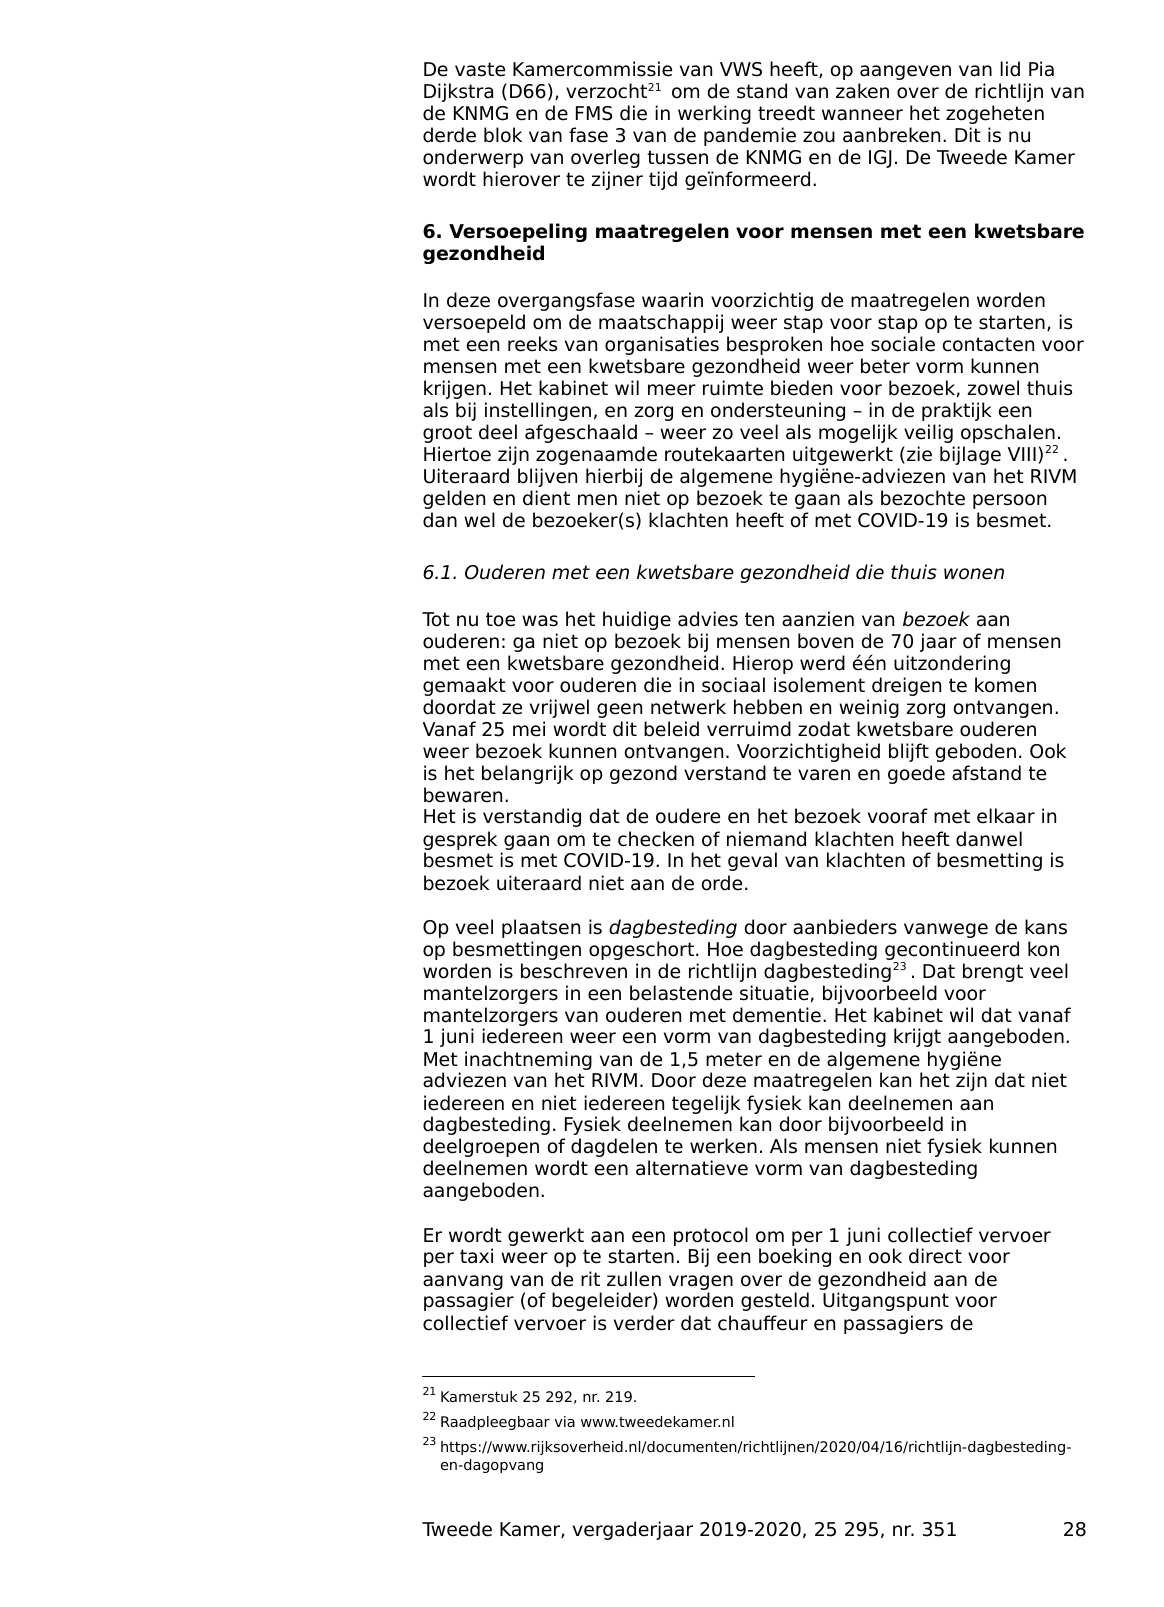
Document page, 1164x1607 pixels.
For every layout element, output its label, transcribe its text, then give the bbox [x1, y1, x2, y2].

text Raadpleegbaar via www.tweedekamer.nl [422, 1410, 1087, 1432]
text Het is verstandig dat de oudere en het bezoek vooraf met elkaar in gesprek gaan om te checken of niemand klachten heeft danwel besmet is met COVID-19. In het geval van klachten of besmetting is bezoek uiteraard niet aan de orde. [422, 806, 1087, 894]
text Tot nu toe was het huidige advies ten aanzien van bezoek aan ouderen: ga niet op bezoek bij mensen boven de 70 jaar of mensen met een kwetsbare gezondheid. Hierop werd één uitzondering gemaakt voor ouderen die in sociaal isolement dreigen te komen doordat ze vrijwel geen netwerk hebben en weinig zorg ontvangen. Vanaf 25 mei wordt dit beleid verruimd zodat kwetsbare ouderen weer bezoek kunnen ontvangen. Voorzichtigheid blijft geboden. Ook is het belangrijk op gezond verstand te varen en goede afstand te bewaren. [422, 609, 1087, 806]
text https://www.rijksoverheid.nl/documenten/richtlijnen/2020/04/16/richtlijn-dagbesteding-en-dagopvang [422, 1435, 1087, 1474]
text Kamerstuk 25 292, nr. 219. [422, 1385, 1087, 1407]
subtitle 6. Versoepeling maatregelen voor mensen met een kwetsbare gezondheid [422, 221, 1087, 265]
text Op veel plaatsen is dagbesteding door aanbieders vanwege de kans op besmettingen opgeschort. Hoe dagbesteding gecontinueerd kon worden is beschreven in de richtlijn dagbesteding. Dat brengt veel mantelzorgers in een belastende situatie, bijvoorbeeld voor mantelzorgers van ouderen met dementie. Het kabinet wil dat vanaf 1 juni iedereen weer een vorm van dagbesteding krijgt aangeboden. Met inachtneming van de 1,5 meter en de algemene hygiëne adviezen van het RIVM. Door deze maatregelen kan het zijn dat niet iedereen en niet iedereen tegelijk fysiek kan deelnemen aan dagbesteding. Fysiek deelnemen kan door bijvoorbeeld in deelgroepen of dagdelen te werken. Als mensen niet fysiek kunnen deelnemen wordt een alternatieve vorm van dagbesteding aangeboden. [422, 917, 1087, 1202]
text Er wordt gewerkt aan een protocol om per 1 juni collectief vervoer per taxi weer op te starten. Bij een boeking en ook direct voor aanvang van de rit zullen vragen over de gezondheid aan de passagier (of begeleider) worden gesteld. Uitgangspunt voor collectief vervoer is verder dat chauffeur en passagiers de [422, 1224, 1087, 1334]
subtitle 6.1. Ouderen met een kwetsbare gezondheid die thuis wonen [422, 562, 1087, 584]
text De vaste Kamercommissie van VWS heeft, op aangeven van lid Pia Dijkstra (D66), verzocht om de stand van zaken over de richtlijn van de KNMG en de FMS die in werking treedt wanneer het zogeheten derde blok van fase 3 van de pandemie zou aanbreken. Dit is nu onderwerp van overleg tussen de KNMG en de IGJ. De Tweede Kamer wordt hierover te zijner tijd geïnformeerd. [422, 59, 1087, 191]
text In deze overgangsfase waarin voorzichtig de maatregelen worden versoepeld om de maatschappij weer stap voor stap op te starten, is met een reeks van organisaties besproken hoe sociale contacten voor mensen met een kwetsbare gezondheid weer beter vorm kunnen krijgen. Het kabinet wil meer ruimte bieden voor bezoek, zowel thuis als bij instellingen, en zorg en ondersteuning – in de praktijk een groot deel afgeschaald – weer zo veel als mogelijk veilig opschalen. Hiertoe zijn zogenaamde routekaarten uitgewerkt (zie bijlage VIII). Uiteraard blijven hierbij de algemene hygiëne-adviezen van het RIVM gelden en dient men niet op bezoek te gaan als bezochte persoon dan wel de bezoeker(s) klachten heeft of met COVID-19 is besmet. [422, 290, 1087, 532]
